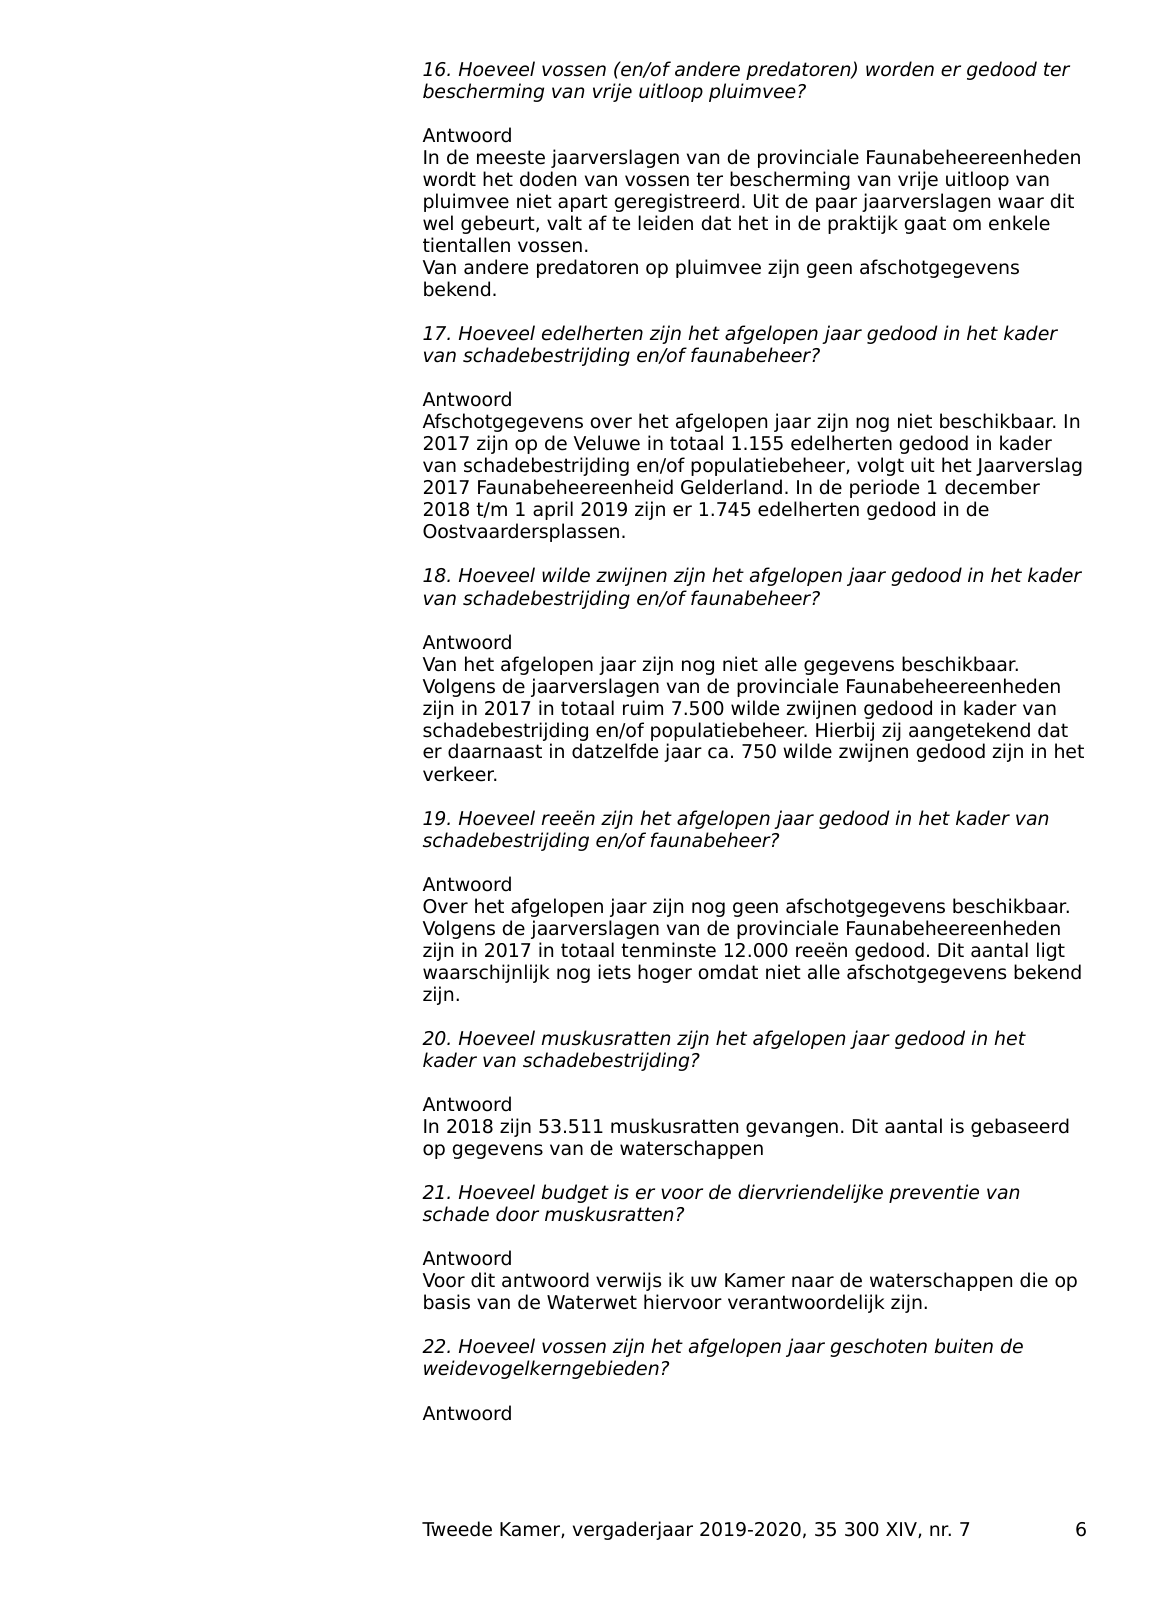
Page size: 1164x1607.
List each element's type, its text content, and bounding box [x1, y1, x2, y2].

text Over het afgelopen jaar zijn nog geen afschotgegevens beschikbaar. Volgens de jaarverslagen van de provinciale Faunabeheereenheden zijn in 2017 in totaal tenminste 12.000 reeën gedood. Dit aantal ligt waarschijnlijk nog iets hoger omdat niet alle afschotgegevens bekend zijn. [422, 896, 1087, 1006]
text Antwoord [422, 632, 1087, 653]
text Afschotgegevens over het afgelopen jaar zijn nog niet beschikbaar. In 2017 zijn op de Veluwe in totaal 1.155 edelherten gedood in kader van schadebestrijding en/of populatiebeheer, volgt uit het Jaarverslag 2017 Faunabeheereenheid Gelderland. In de periode 1 december 2018 t/m 1 april 2019 zijn er 1.745 edelherten gedood in de Oostvaardersplassen. [422, 411, 1087, 543]
text In de meeste jaarverslagen van de provinciale Faunabeheereenheden wordt het doden van vossen ter bescherming van vrije uitloop van pluimvee niet apart geregistreerd. Uit de paar jaarverslagen waar dit wel gebeurt, valt af te leiden dat het in de praktijk gaat om enkele tientallen vossen. [422, 147, 1087, 257]
text 16. Hoeveel vossen (en/of andere predatoren) worden er gedood ter bescherming van vrije uitloop pluimvee? [422, 59, 1087, 103]
text Van het afgelopen jaar zijn nog niet alle gegevens beschikbaar. Volgens de jaarverslagen van de provinciale Faunabeheereenheden zijn in 2017 in totaal ruim 7.500 wilde zwijnen gedood in kader van schadebestrijding en/of populatiebeheer. Hierbij zij aangetekend dat er daarnaast in datzelfde jaar ca. 750 wilde zwijnen gedood zijn in het verkeer. [422, 653, 1087, 785]
text Antwoord [422, 1248, 1087, 1270]
text Antwoord [422, 874, 1087, 896]
text Antwoord [422, 1402, 1087, 1424]
text Voor dit antwoord verwijs ik uw Kamer naar de waterschappen die op basis van de Waterwet hiervoor verantwoordelijk zijn. [422, 1270, 1087, 1314]
text In 2018 zijn 53.511 muskusratten gevangen. Dit aantal is gebaseerd op gegevens van de waterschappen [422, 1116, 1087, 1160]
text Antwoord [422, 125, 1087, 147]
text Antwoord [422, 1094, 1087, 1116]
text 22. Hoeveel vossen zijn het afgelopen jaar geschoten buiten de weidevogelkerngebieden? [422, 1336, 1087, 1380]
text 20. Hoeveel muskusratten zijn het afgelopen jaar gedood in het kader van schadebestrijding? [422, 1028, 1087, 1072]
text Antwoord [422, 389, 1087, 411]
text 21. Hoeveel budget is er voor de diervriendelijke preventie van schade door muskusratten? [422, 1182, 1087, 1226]
text 18. Hoeveel wilde zwijnen zijn het afgelopen jaar gedood in het kader van schadebestrijding en/of faunabeheer? [422, 565, 1087, 609]
text 19. Hoeveel reeën zijn het afgelopen jaar gedood in het kader van schadebestrijding en/of faunabeheer? [422, 808, 1087, 852]
text Van andere predatoren op pluimvee zijn geen afschotgegevens bekend. [422, 257, 1087, 301]
text 17. Hoeveel edelherten zijn het afgelopen jaar gedood in het kader van schadebestrijding en/of faunabeheer? [422, 323, 1087, 367]
